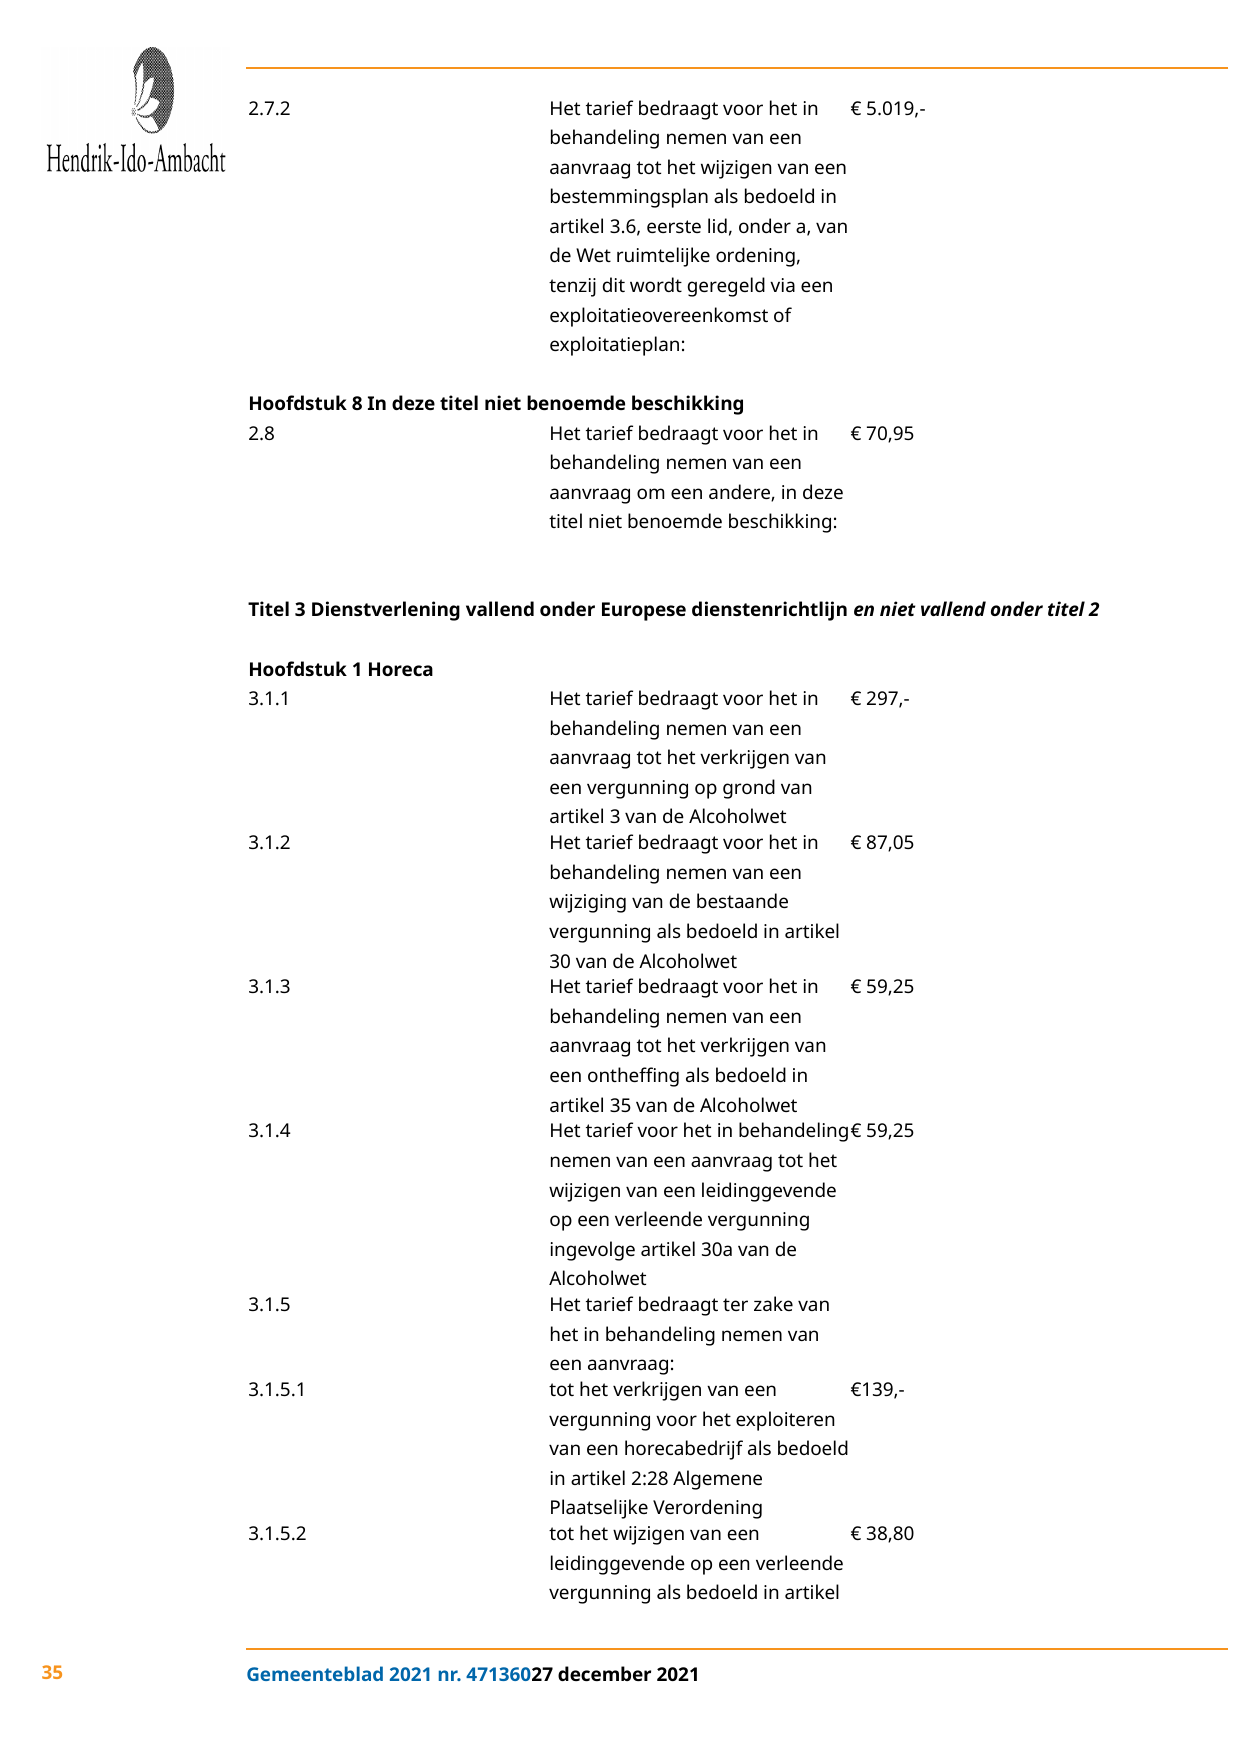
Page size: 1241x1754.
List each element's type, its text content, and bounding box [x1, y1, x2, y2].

table_cell 3.1.3 [248, 974, 549, 1118]
table_cell € 59,25 [850, 1118, 1152, 1291]
table_cell 3.1.5 [248, 1291, 549, 1376]
table_header Het tarief bedraagt voor het in behandeling nemen van een aanvraag om een andere, in deze titel niet benoemde beschikking: [549, 420, 850, 534]
table_header € 297,- [850, 685, 1152, 829]
table_header 3.1.1 [248, 685, 549, 829]
table_cell Het tarief bedraagt voor het in behandeling nemen van een aanvraag tot het verkrijgen van een ontheffing als bedoeld in artikel 35 van de Alcoholwet [549, 974, 850, 1118]
table_cell Het tarief bedraagt ter zake van het in behandeling nemen van een aanvraag: [549, 1291, 850, 1376]
table_cell 2.7.2 [248, 95, 549, 357]
table_cell tot het wijzigen van een leidinggevende op een verleende vergunning als bedoeld in artikel [549, 1520, 850, 1605]
table_header Het tarief bedraagt voor het in behandeling nemen van een aanvraag tot het verkrijgen van een vergunning op grond van artikel 3 van de Alcoholwet [549, 685, 850, 829]
text Hoofdstuk 8 In deze titel niet benoemde beschikking [248, 390, 1152, 416]
table_cell 3.1.2 [248, 830, 549, 973]
table_cell Het tarief voor het in behandeling nemen van een aanvraag tot het wijzigen van een leidinggevende op een verleende vergunning ingevolge artikel 30a van de Alcoholwet [549, 1118, 850, 1291]
table_cell 3.1.5.2 [248, 1520, 549, 1605]
text Titel 3 Dienstverlening vallend onder Europese dienstenrichtlijn en niet vallend onder titel 2 [248, 597, 1152, 622]
table_cell tot het verkrijgen van een vergunning voor het exploiteren van een horecabedrijf als bedoeld in artikel 2:28 Algemene Plaatselijke Verordening [549, 1376, 850, 1520]
table_cell [850, 1291, 1152, 1376]
table_cell Het tarief bedraagt voor het in behandeling nemen van een wijziging van de bestaande vergunning als bedoeld in artikel 30 van de Alcoholwet [549, 830, 850, 973]
table_cell € 59,25 [850, 974, 1152, 1118]
table_cell € 38,80 [850, 1520, 1152, 1605]
table_cell € 87,05 [850, 830, 1152, 973]
table_cell 3.1.4 [248, 1118, 549, 1291]
table_cell 3.1.5.1 [248, 1376, 549, 1520]
picture [41, 47, 231, 172]
table_cell Het tarief bedraagt voor het in behandeling nemen van een aanvraag tot het wijzigen van een bestemmingsplan als bedoeld in artikel 3.6, eerste lid, onder a, van de Wet ruimtelijke ordening, tenzij dit wordt geregeld via een exploitatieovereenkomst of exploitatieplan: [549, 95, 850, 357]
table_header € 70,95 [850, 420, 1152, 534]
table_cell €139,- [850, 1376, 1152, 1520]
table_cell € 5.019,- [850, 95, 1152, 357]
table_header 2.8 [248, 420, 549, 534]
text Hoofdstuk 1 Horeca [248, 656, 1152, 681]
